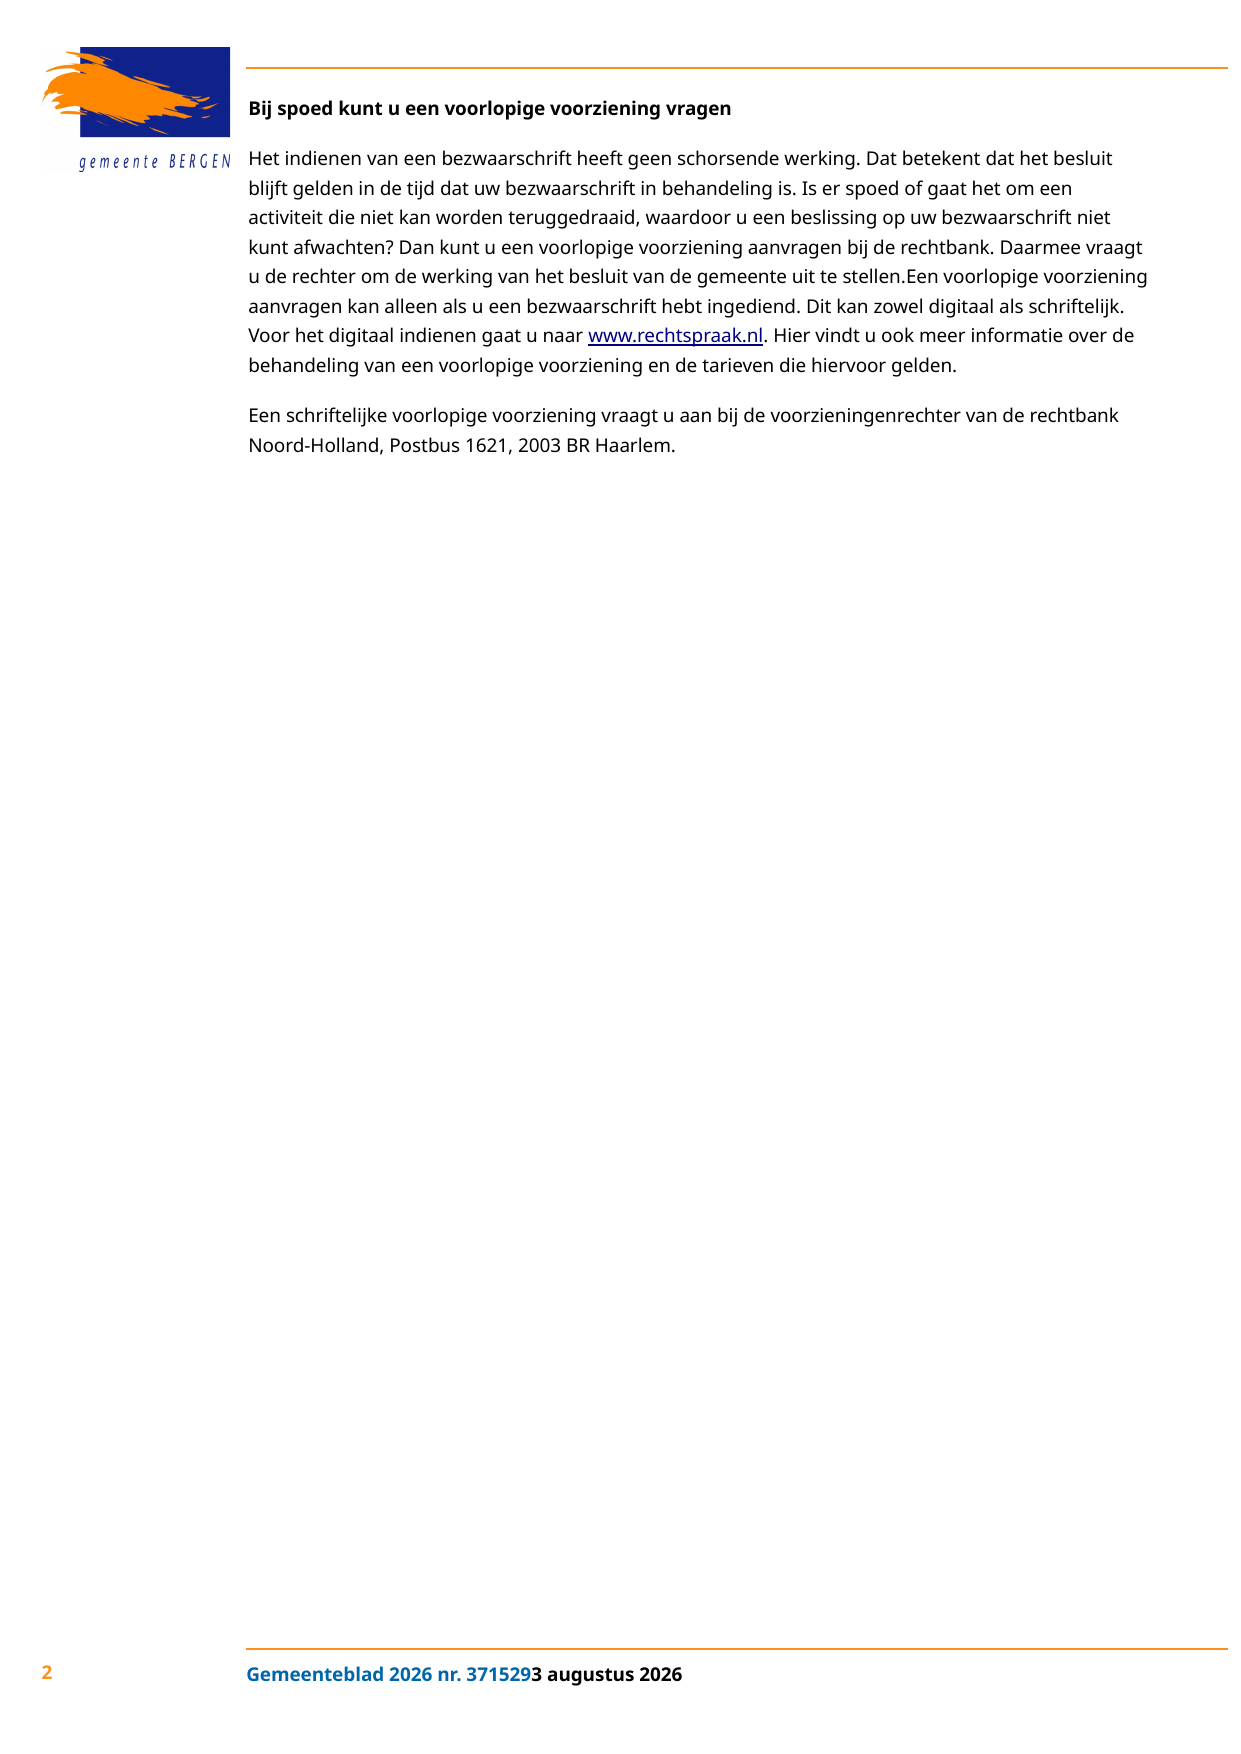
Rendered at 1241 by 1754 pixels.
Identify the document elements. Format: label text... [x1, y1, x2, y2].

text Bij spoed kunt u een voorlopige voorziening vragen [248, 95, 1152, 121]
text Het indienen van een bezwaarschrift heeft geen schorsende werking. Dat betekent dat het besluit blijft gelden in de tijd dat uw bezwaarschrift in behandeling is. Is er spoed of gaat het om een activiteit die niet kan worden teruggedraaid, waardoor u een beslissing op uw bezwaarschrift niet kunt afwachten? Dan kunt u een voorlopige voorziening aanvragen bij de rechtbank. Daarmee vraagt u de rechter om de werking van het besluit van de gemeente uit te stellen.Een voorlopige voorziening aanvragen kan alleen als u een bezwaarschrift hebt ingediend. Dit kan zowel digitaal als schriftelijk. Voor het digitaal indienen gaat u naar www.rechtspraak.nl. Hier vindt u ook meer informatie over de behandeling van een voorlopige voorziening en de tarieven die hiervoor gelden. [248, 145, 1152, 378]
picture [41, 47, 231, 172]
text Een schriftelijke voorlopige voorziening vraagt u aan bij de voorzieningenrechter van de rechtbank Noord-Holland, Postbus 1621, 2003 BR Haarlem. [248, 403, 1152, 458]
